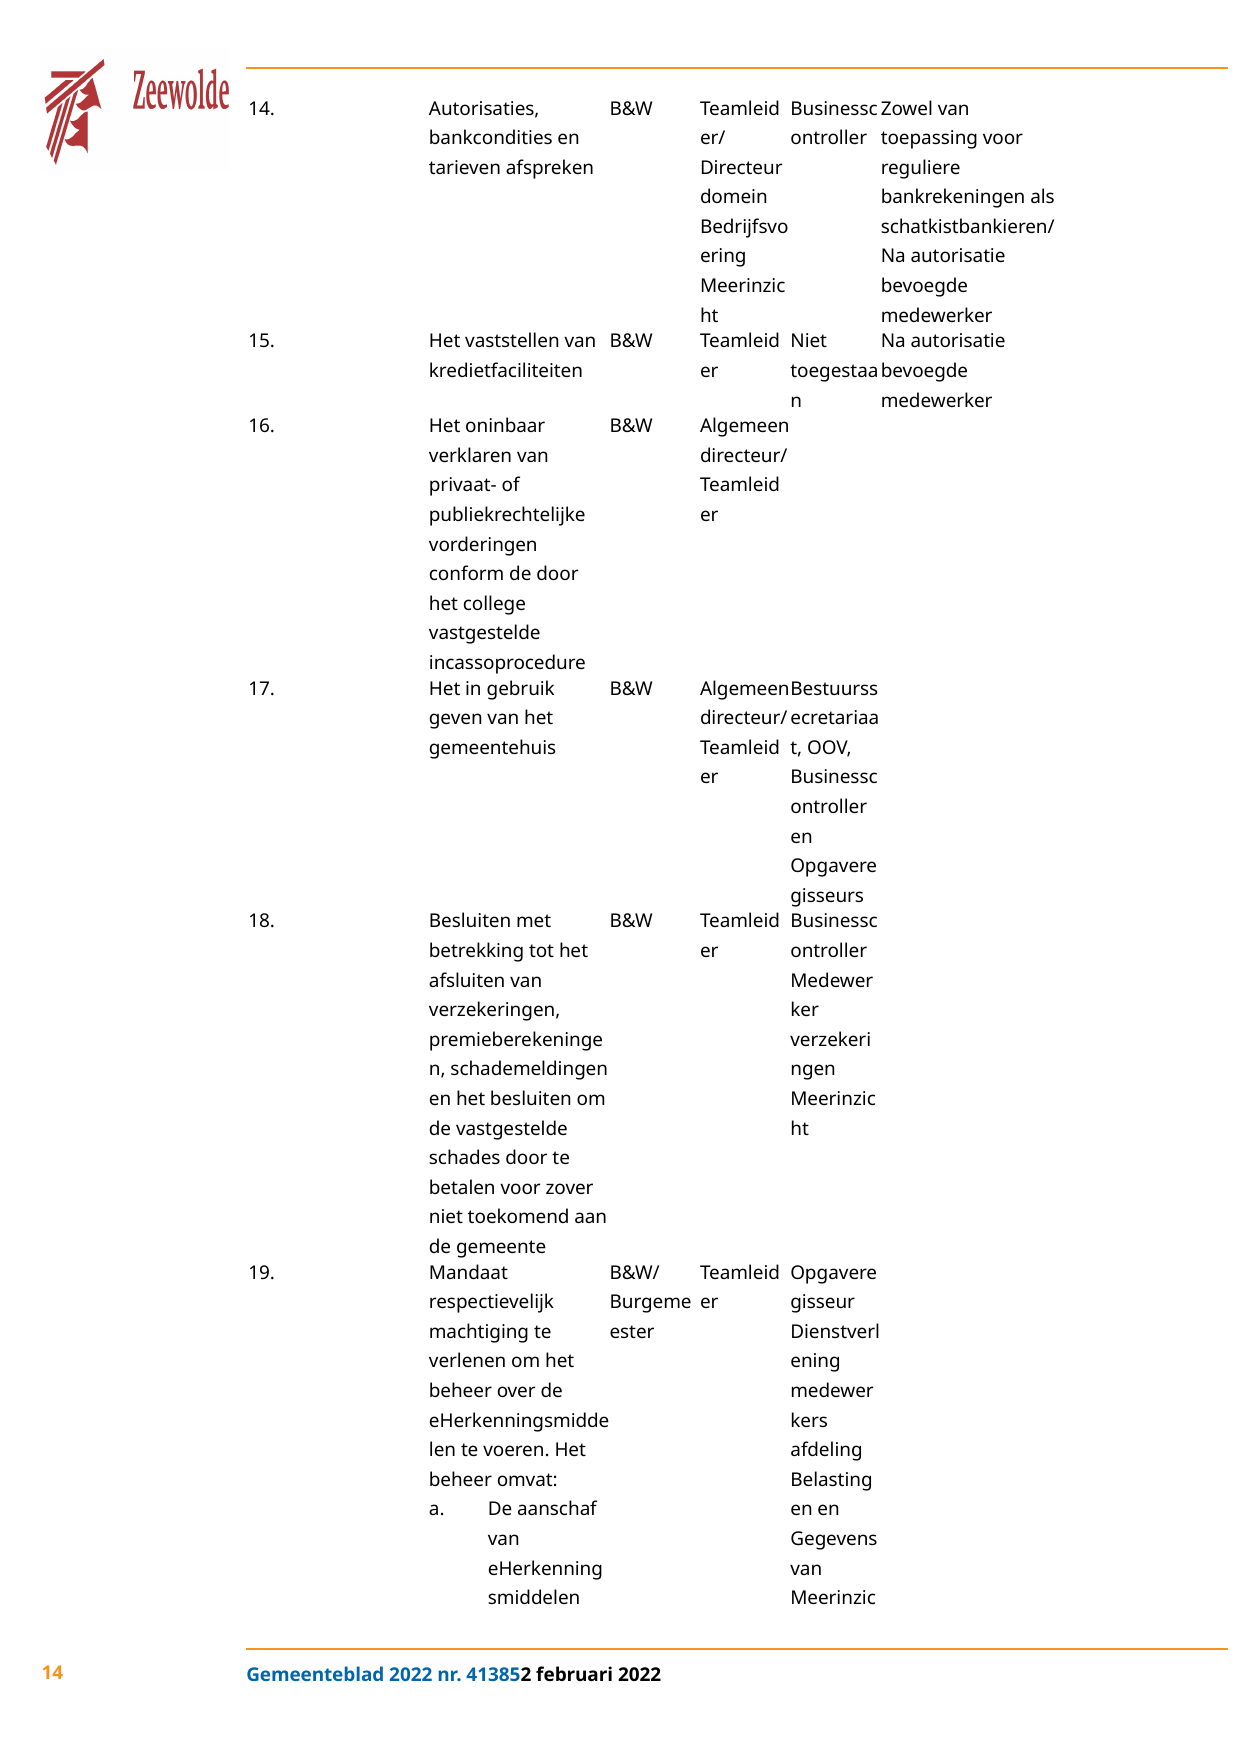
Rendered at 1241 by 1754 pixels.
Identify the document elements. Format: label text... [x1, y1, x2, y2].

picture [41, 47, 231, 172]
table_cell [881, 675, 1061, 908]
table_cell [881, 1259, 1061, 1610]
table_cell [1061, 1259, 1152, 1610]
table_cell Algemeen directeur/ Teamleider [700, 413, 790, 675]
table_cell [881, 908, 1061, 1259]
table_cell Teamleider [700, 328, 790, 412]
table_cell [1061, 675, 1152, 908]
table_cell Teamleider [700, 908, 790, 1259]
table_cell B&W [609, 908, 700, 1259]
table_cell B&W [609, 328, 700, 412]
table_cell Niet toegestaan [790, 328, 881, 412]
table_cell [1061, 908, 1152, 1259]
table_cell 17. [248, 675, 429, 908]
table_cell Het oninbaar verklaren van privaat- of publiekrechtelijke vorderingen conform de door het college vastgestelde incassoprocedure [429, 413, 609, 675]
table_cell Autorisaties, bankcondities en tarieven afspreken [429, 95, 609, 328]
table_cell Mandaat respectievelijk machtiging te verlenen om het beheer over de eHerkenningsmiddelen te voeren. Het beheer omvat: De aanschaf van eHerkenningsmiddelen [429, 1259, 609, 1610]
table_cell 16. [248, 413, 429, 675]
table_cell 19. [248, 1259, 429, 1610]
table_cell [790, 413, 881, 675]
table_cell B&W [609, 675, 700, 908]
table_cell Besluiten met betrekking tot het afsluiten van verzekeringen, premieberekeningen, schademeldingen en het besluiten om de vastgestelde schades door te betalen voor zover niet toekomend aan de gemeente [429, 908, 609, 1259]
table_cell Teamleider/ Directeur domein Bedrijfsvoering Meerinzicht [700, 95, 790, 328]
table_cell B&W/ Burgemeester [609, 1259, 700, 1610]
table_cell Bestuurssecretariaat, OOV, Businesscontroller en Opgaveregisseurs [790, 675, 881, 908]
table_cell Algemeen directeur/ Teamleider [700, 675, 790, 908]
table_cell [1061, 95, 1152, 328]
table_cell Businesscontroller Medewerker verzekeringen Meerinzicht [790, 908, 881, 1259]
table_cell Het in gebruik geven van het gemeentehuis [429, 675, 609, 908]
table_cell [1061, 413, 1152, 675]
table_cell Businesscontroller [790, 95, 881, 328]
table_cell B&W [609, 413, 700, 675]
table_cell Teamleider [700, 1259, 790, 1610]
table_cell 15. [248, 328, 429, 412]
table_cell 18. [248, 908, 429, 1259]
table_cell [881, 413, 1061, 675]
table_cell Het vaststellen van kredietfaciliteiten [429, 328, 609, 412]
table_cell [1061, 328, 1152, 412]
table_cell 14. [248, 95, 429, 328]
table_cell B&W [609, 95, 700, 328]
table_cell Opgaveregisseur Dienstverlening medewerkers afdeling Belastingen en Gegevens van Meerinzic [790, 1259, 881, 1610]
table_cell Zowel van toepassing voor reguliere bankrekeningen als schatkistbankieren/ Na autorisatie bevoegde medewerker [881, 95, 1061, 328]
table_cell Na autorisatie bevoegde medewerker [881, 328, 1061, 412]
